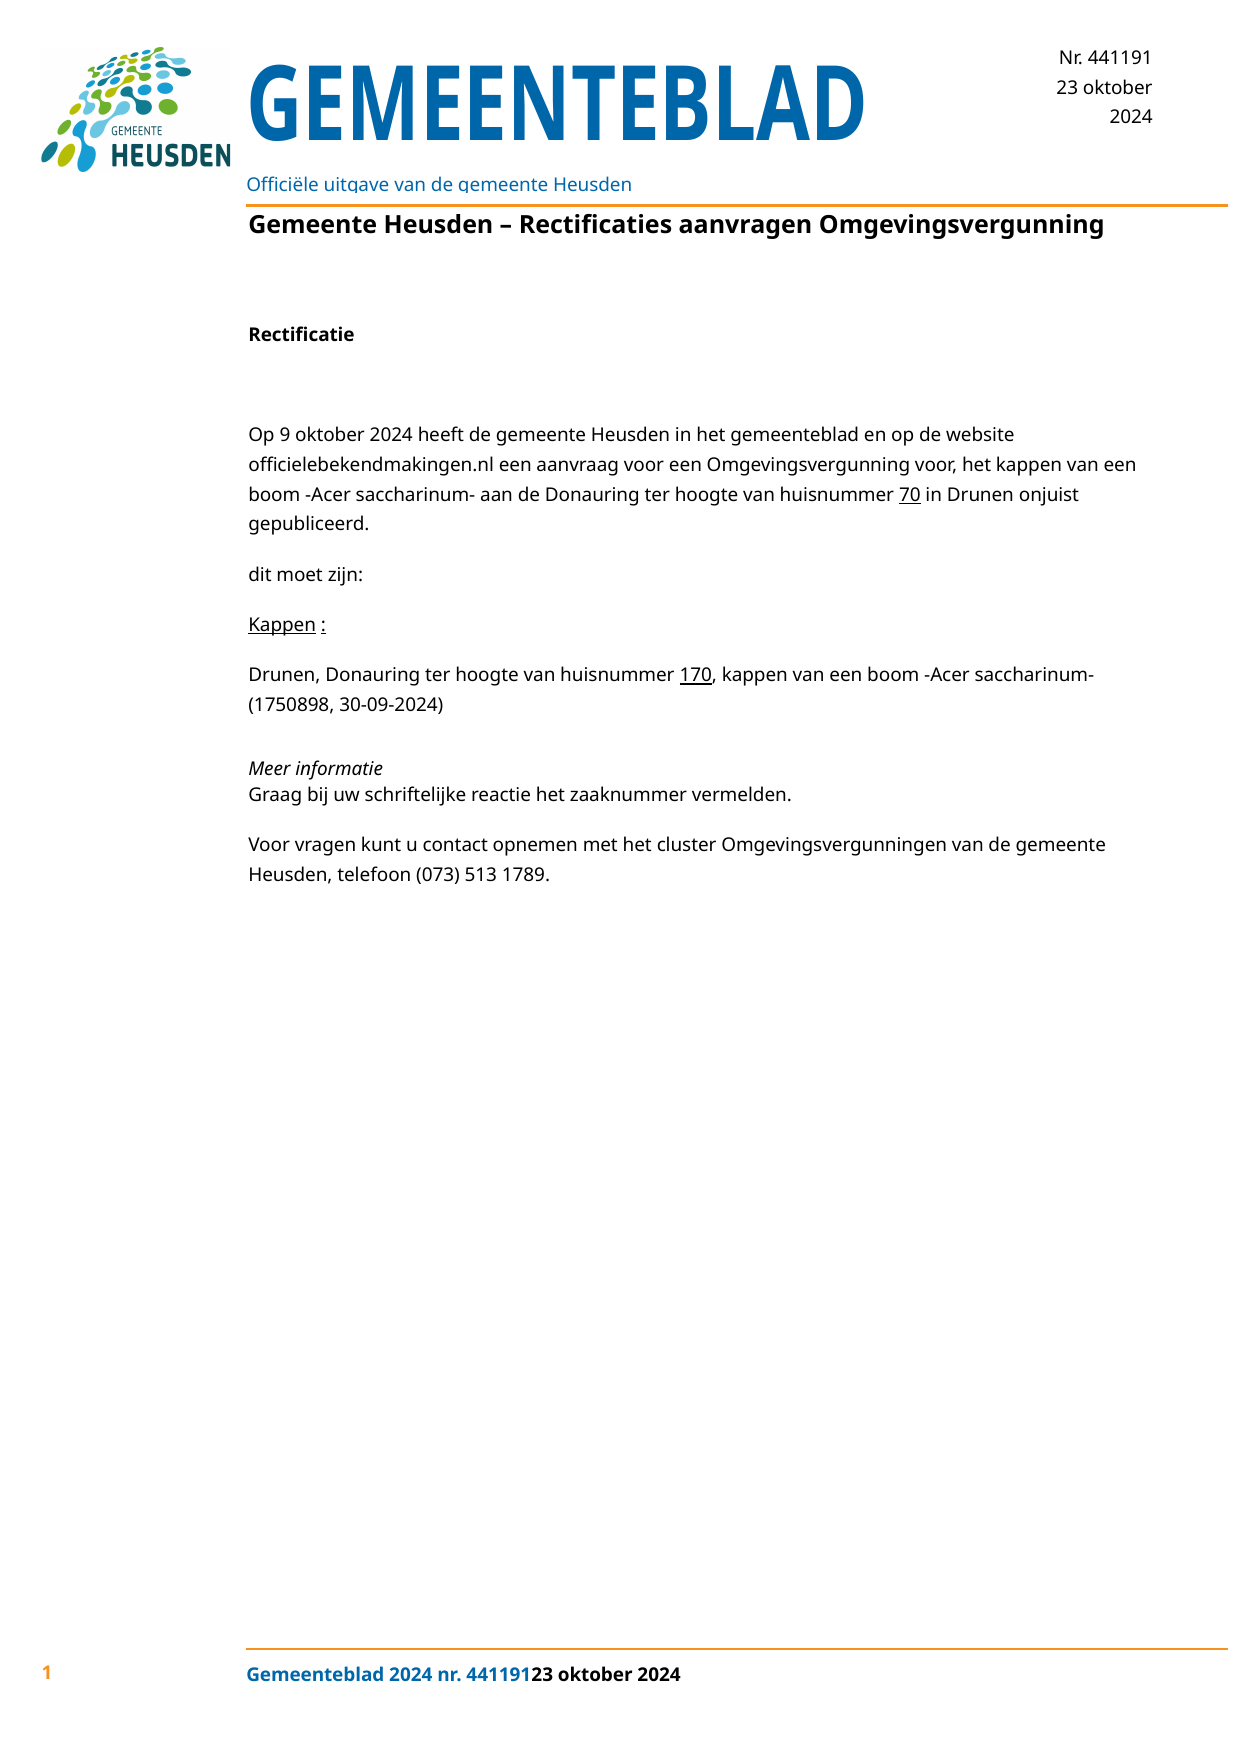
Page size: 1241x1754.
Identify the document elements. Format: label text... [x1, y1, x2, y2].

text Rectificatie [248, 321, 1152, 346]
text Voor vragen kunt u contact opnemen met het cluster Omgevingsvergunningen van de gemeente Heusden, telefoon (073) 513 1789. [248, 831, 1152, 887]
text dit moet zijn: [248, 561, 1152, 586]
text Kappen : [248, 611, 1152, 637]
text Op 9 oktober 2024 heeft de gemeente Heusden in het gemeenteblad en op de website officielebekendmakingen.nl een aanvraag voor een Omgevingsvergunning voor, het kappen van een boom -Acer saccharinum- aan de Donauring ter hoogte van huisnummer 70 in Drunen onjuist gepubliceerd. [248, 422, 1152, 536]
picture [41, 47, 231, 172]
text Drunen, Donauring ter hoogte van huisnummer 170, kappen van een boom -Acer saccharinum- (1750898, 30-09-2024) [248, 662, 1152, 717]
text Graag bij uw schriftelijke reactie het zaaknummer vermelden. [248, 781, 1152, 807]
text Meer informatie [248, 755, 1152, 781]
text Gemeente Heusden – Rectificaties aanvragen Omgevingsvergunning [248, 207, 1152, 241]
